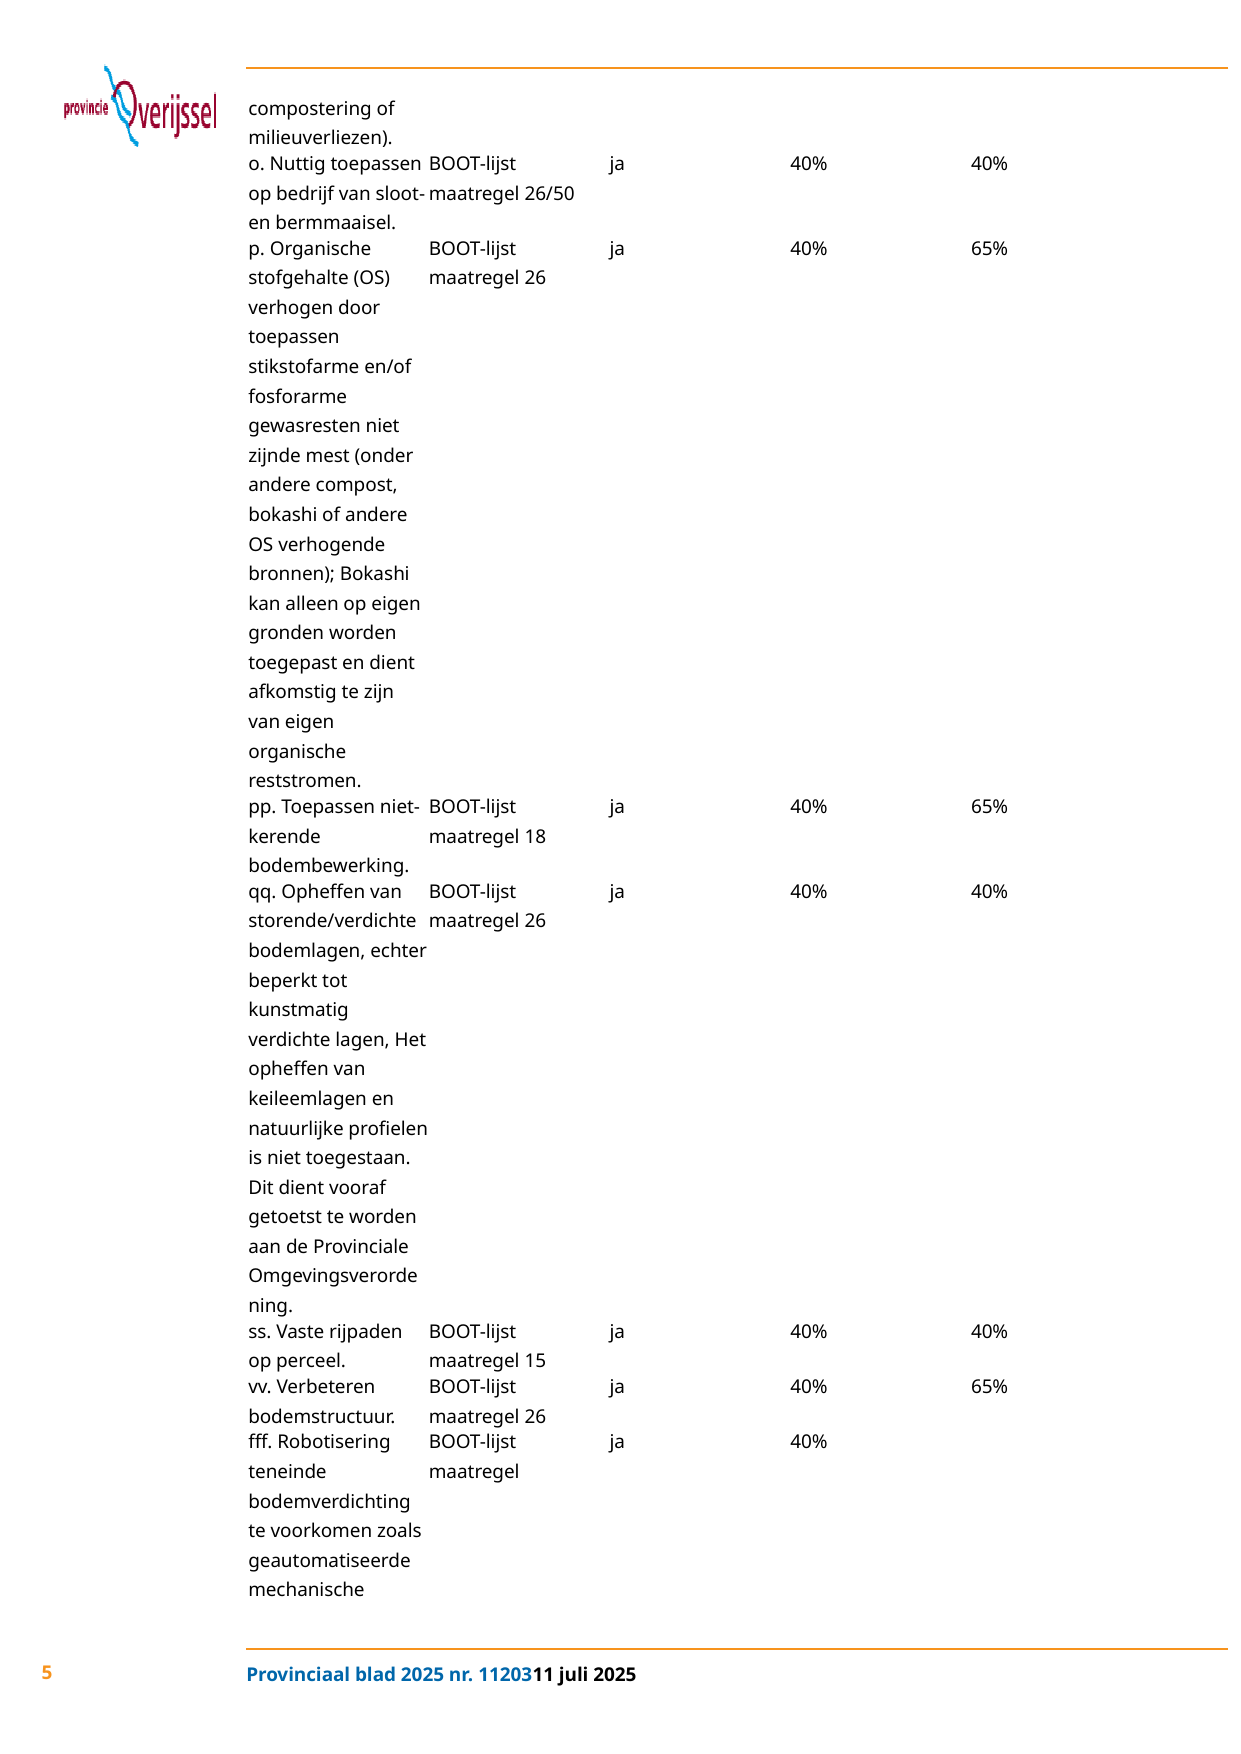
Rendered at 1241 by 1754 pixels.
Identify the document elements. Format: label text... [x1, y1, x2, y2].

table_cell 65% [971, 235, 1152, 793]
table_cell p. Organische stofgehalte (OS) verhogen door toepassen stikstofarme en/of fosforarme gewasresten niet zijnde mest (onder andere compost, bokashi of andere OS verhogende bronnen); Bokashi kan alleen op eigen gronden worden toegepast en dient afkomstig te zijn van eigen organische reststromen. [248, 235, 429, 793]
table_cell 65% [971, 1373, 1152, 1429]
table_cell o. Nuttig toepassen op bedrijf van sloot- en bermmaaisel. [248, 150, 429, 235]
table_cell ja [609, 235, 790, 793]
table_cell ss. Vaste rijpaden op perceel. [248, 1318, 429, 1373]
table_cell ja [609, 793, 790, 878]
table_cell [609, 95, 790, 150]
table_cell pp. Toepassen niet-kerende bodembewerking. [248, 793, 429, 878]
table_cell fff. Robotisering teneinde bodemverdichting te voorkomen zoals geautomatiseerde mechanische [248, 1429, 429, 1602]
picture [41, 47, 231, 172]
table_cell BOOT-lijst maatregel 15 [429, 1318, 609, 1373]
table_cell compostering of milieuverliezen). [248, 95, 429, 150]
table_cell 40% [971, 150, 1152, 235]
table_cell BOOT-lijst maatregel 26 [429, 235, 609, 793]
table_cell ja [609, 1318, 790, 1373]
table_cell vv. Verbeteren bodemstructuur. [248, 1373, 429, 1429]
table_cell 40% [971, 878, 1152, 1318]
table_cell [429, 95, 609, 150]
table_cell [971, 1429, 1152, 1602]
table_cell BOOT-lijst maatregel 26/50 [429, 150, 609, 235]
table_cell 40% [790, 793, 971, 878]
table_cell ja [609, 150, 790, 235]
table_cell 40% [790, 150, 971, 235]
table_cell [971, 95, 1152, 150]
table_cell 40% [790, 1318, 971, 1373]
table_cell 40% [790, 1373, 971, 1429]
table_cell ja [609, 1429, 790, 1602]
table_cell BOOT-lijst maatregel 26 [429, 1373, 609, 1429]
table_cell 40% [971, 1318, 1152, 1373]
table_cell 40% [790, 878, 971, 1318]
table_cell BOOT-lijst maatregel [429, 1429, 609, 1602]
table_cell ja [609, 878, 790, 1318]
table_cell qq. Opheffen van storende/verdichte bodemlagen, echter beperkt tot kunstmatig verdichte lagen, Het opheffen van keileemlagen en natuurlijke profielen is niet toegestaan. Dit dient vooraf getoetst te worden aan de Provinciale Omgevingsverordening. [248, 878, 429, 1318]
table_cell BOOT-lijst maatregel 26 [429, 878, 609, 1318]
table_cell ja [609, 1373, 790, 1429]
table_cell [790, 95, 971, 150]
table_cell 40% [790, 1429, 971, 1602]
table_cell 40% [790, 235, 971, 793]
table_cell 65% [971, 793, 1152, 878]
table_cell BOOT-lijst maatregel 18 [429, 793, 609, 878]
